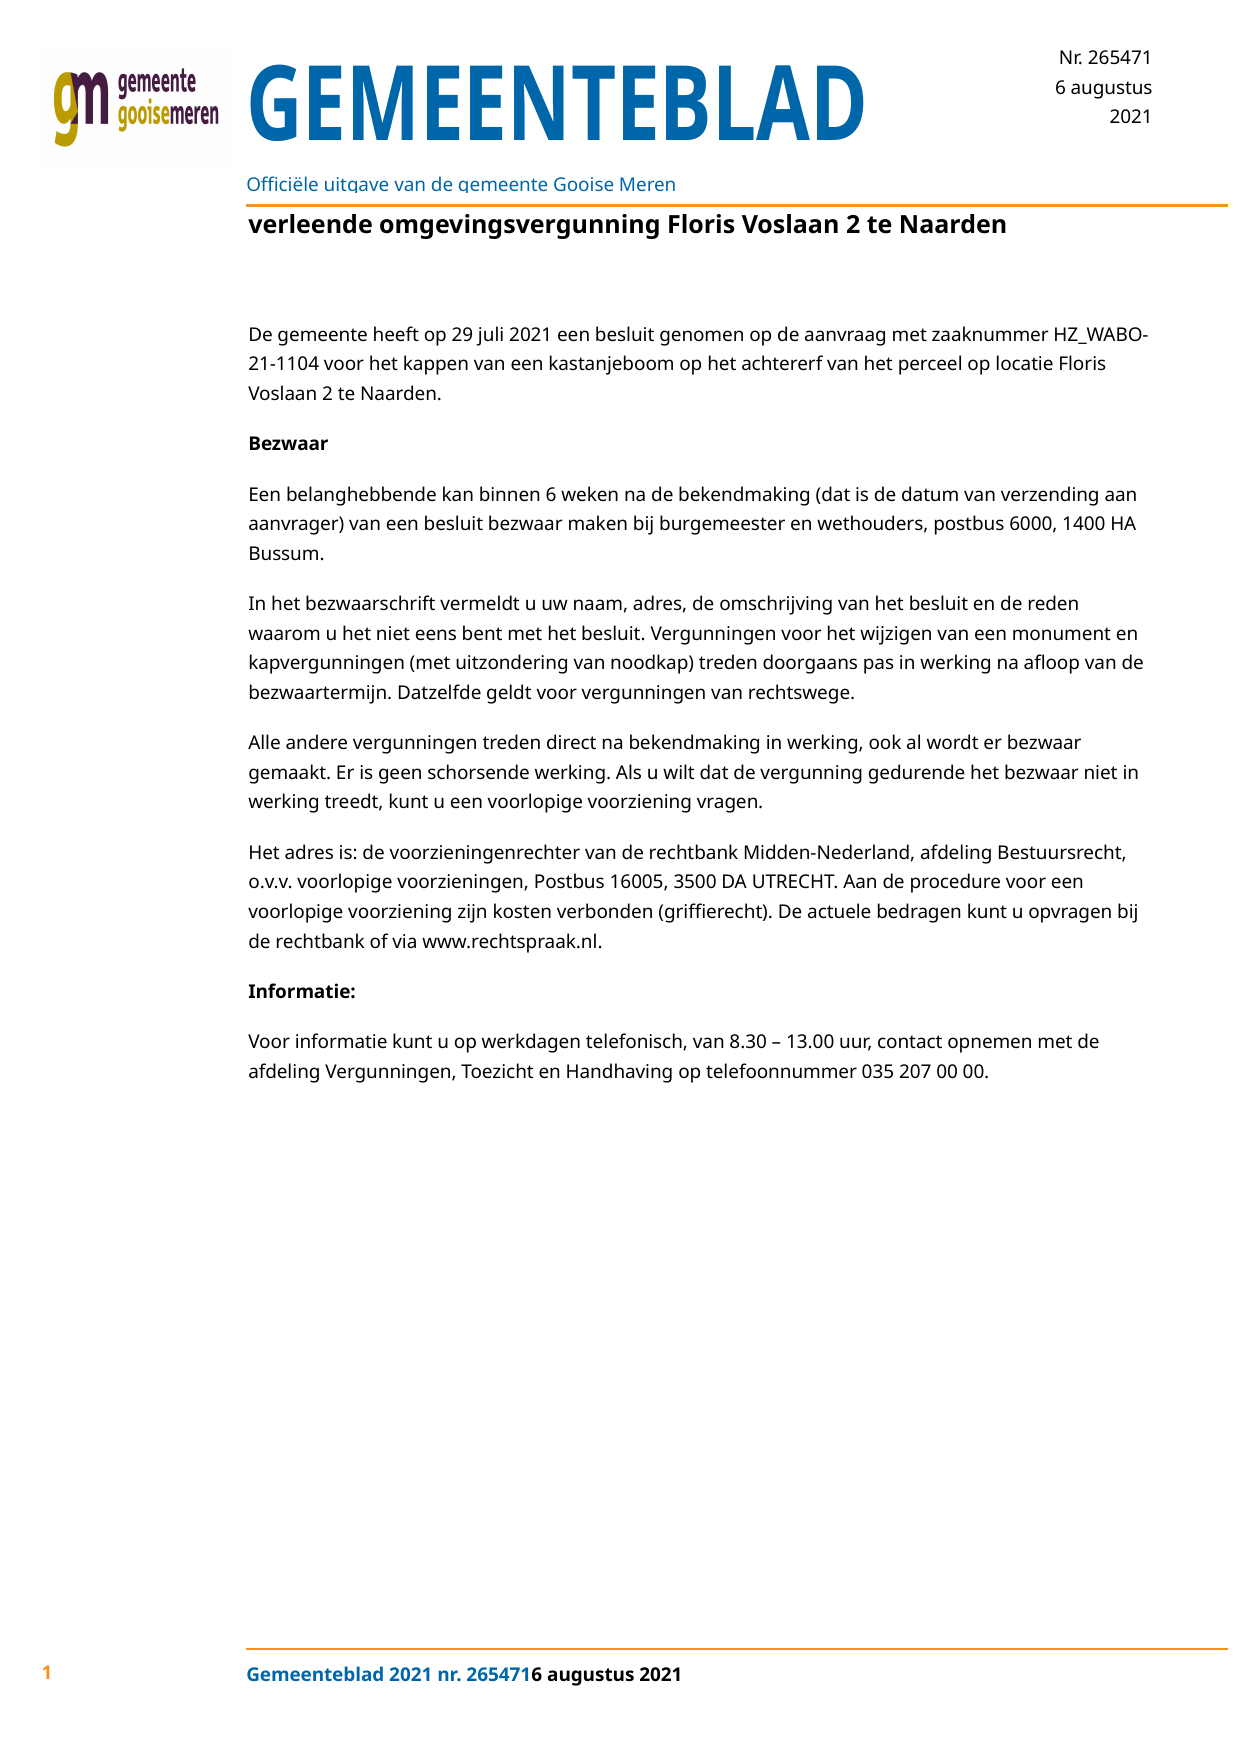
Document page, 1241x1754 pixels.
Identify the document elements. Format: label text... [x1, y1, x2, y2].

text Voor informatie kunt u op werkdagen telefonisch, van 8.30 – 13.00 uur, contact opnemen met de afdeling Vergunningen, Toezicht en Handhaving op telefoonnummer 035 207 00 00. [248, 1029, 1152, 1084]
picture [41, 47, 231, 172]
text In het bezwaarschrift vermeldt u uw naam, adres, de omschrijving van het besluit en de reden waarom u het niet eens bent met het besluit. Vergunningen voor het wijzigen van een monument en kapvergunningen (met uitzondering van noodkap) treden doorgaans pas in werking na afloop van de bezwaartermijn. Datzelfde geldt voor vergunningen van rechtswege. [248, 590, 1152, 705]
text Bezwaar [248, 430, 1152, 456]
text Het adres is: de voorzieningenrechter van de rechtbank Midden-Nederland, afdeling Bestuursrecht, o.v.v. voorlopige voorzieningen, Postbus 16005, 3500 DA UTRECHT. Aan de procedure voor een voorlopige voorziening zijn kosten verbonden (griffierecht). De actuele bedragen kunt u opvragen bij de rechtbank of via www.rechtspraak.nl. [248, 839, 1152, 953]
text De gemeente heeft op 29 juli 2021 een besluit genomen op de aanvraag met zaaknummer HZ_WABO-21-1104 voor het kappen van een kastanjeboom op het achtererf van het perceel op locatie Floris Voslaan 2 te Naarden. [248, 321, 1152, 406]
text Een belanghebbende kan binnen 6 weken na de bekendmaking (dat is de datum van verzending aan aanvrager) van een besluit bezwaar maken bij burgemeester en wethouders, postbus 6000, 1400 HA Bussum. [248, 481, 1152, 566]
text verleende omgevingsvergunning Floris Voslaan 2 te Naarden [248, 207, 1152, 241]
text Alle andere vergunningen treden direct na bekendmaking in werking, ook al wordt er bezwaar gemaakt. Er is geen schorsende werking. Als u wilt dat de vergunning gedurende het bezwaar niet in werking treedt, kunt u een voorlopige voorziening vragen. [248, 729, 1152, 814]
text Informatie: [248, 978, 1152, 1004]
